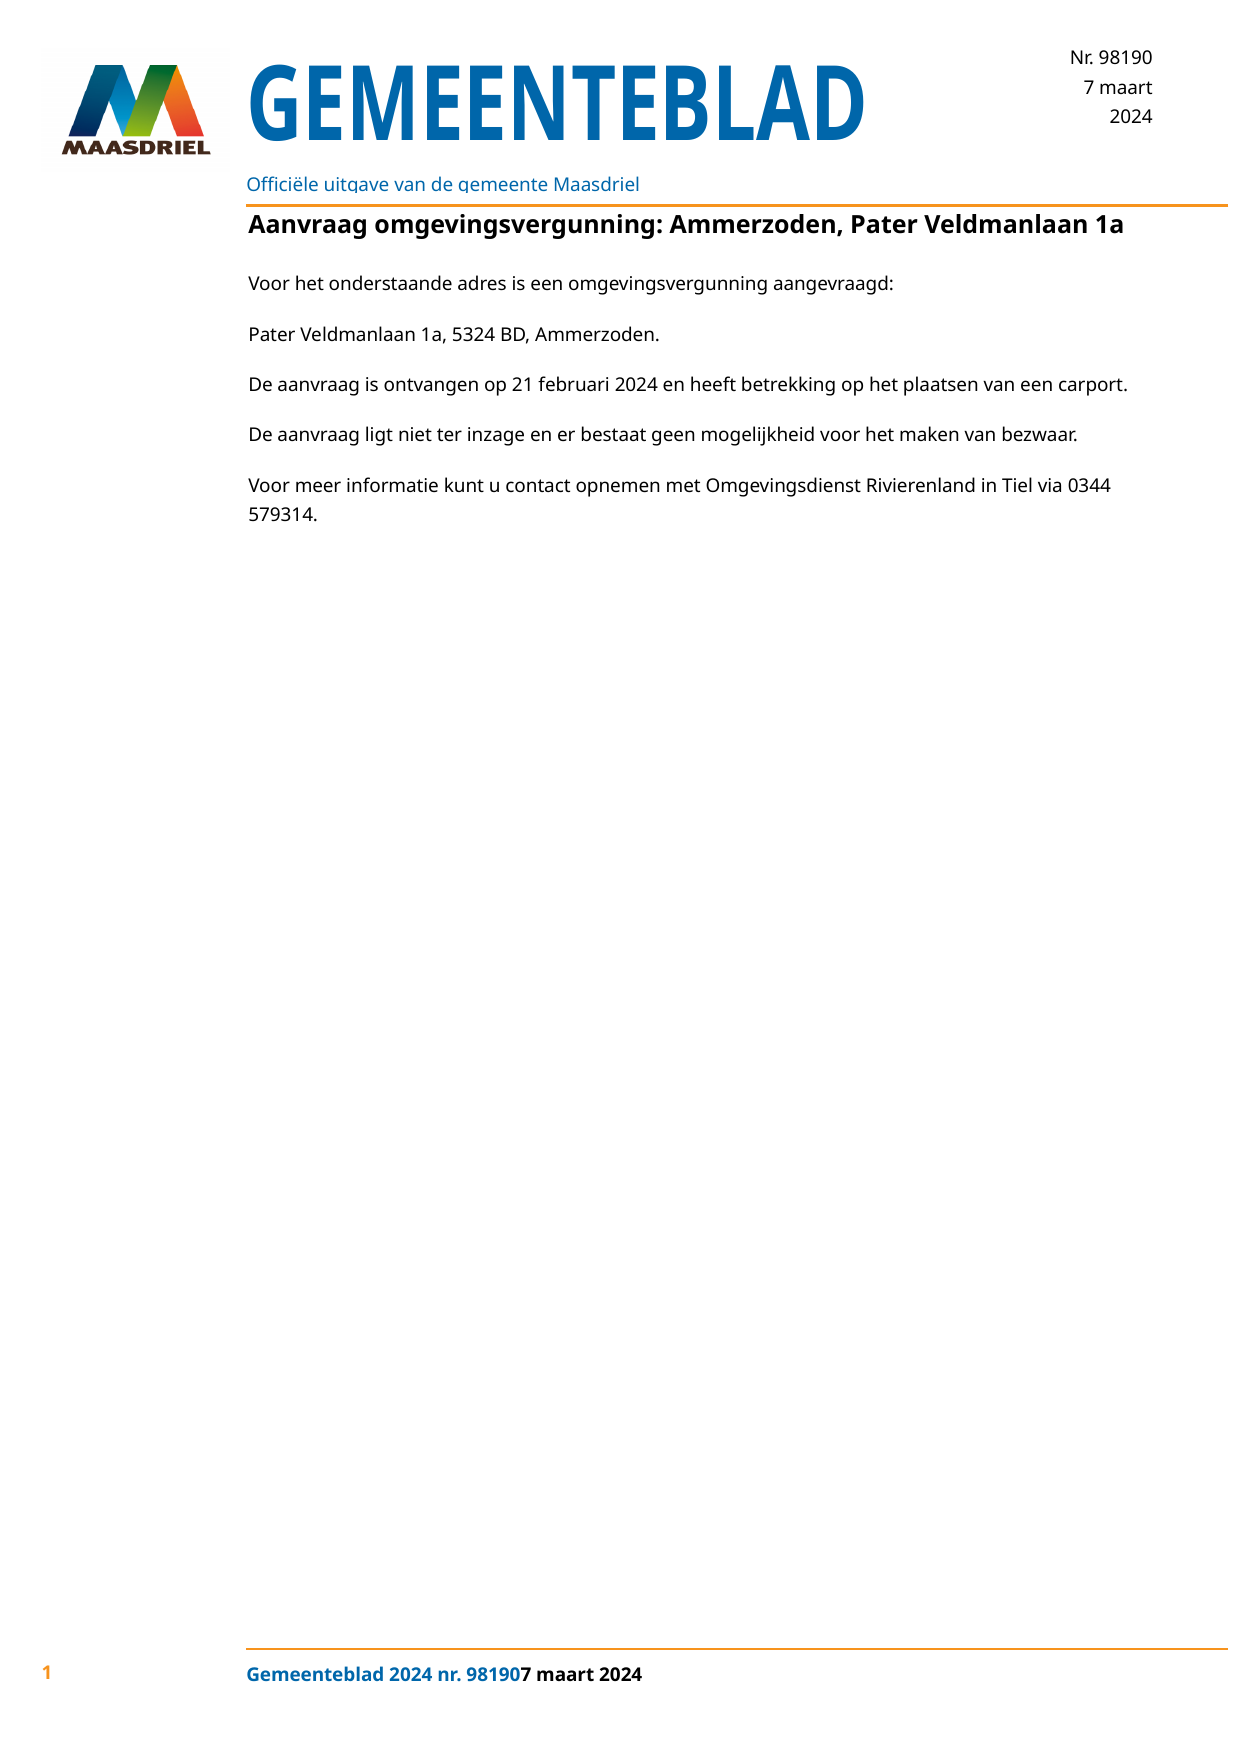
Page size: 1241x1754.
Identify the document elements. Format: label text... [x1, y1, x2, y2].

picture [41, 47, 231, 172]
text De aanvraag ligt niet ter inzage en er bestaat geen mogelijkheid voor het maken van bezwaar. [248, 422, 1152, 447]
text Aanvraag omgevingsvergunning: Ammerzoden, Pater Veldmanlaan 1a [248, 207, 1152, 241]
text Voor meer informatie kunt u contact opnemen met Omgevingsdienst Rivierenland in Tiel via 0344 579314. [248, 472, 1152, 527]
text De aanvraag is ontvangen op 21 februari 2024 en heeft betrekking op het plaatsen van een carport. [248, 371, 1152, 397]
text Voor het onderstaande adres is een omgevingsvergunning aangevraagd: [248, 270, 1152, 296]
text Pater Veldmanlaan 1a, 5324 BD, Ammerzoden. [248, 321, 1152, 346]
